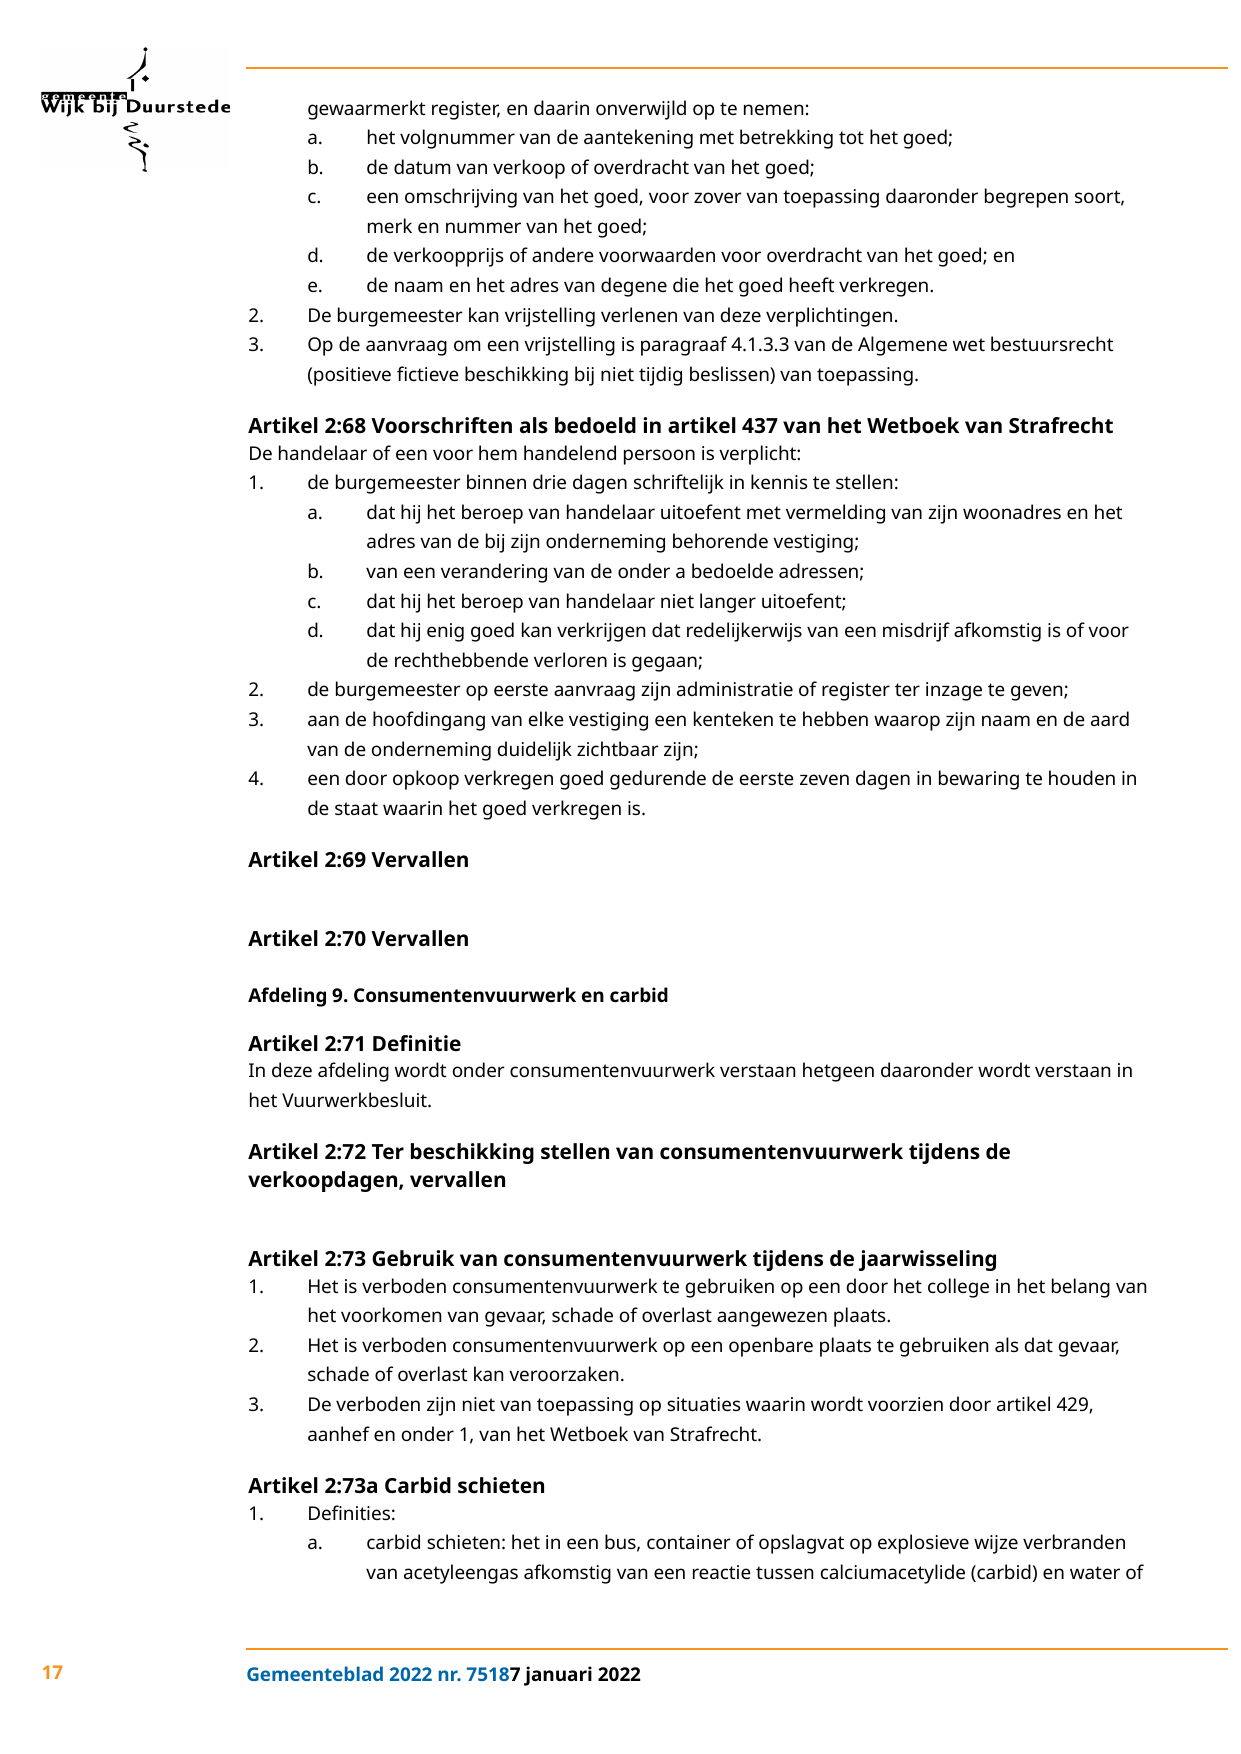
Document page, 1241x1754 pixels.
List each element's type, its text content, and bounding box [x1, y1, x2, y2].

text Artikel 2:69 Vervallen [248, 845, 1152, 874]
text Artikel 2:71 Definitie [248, 1029, 1152, 1057]
text Artikel 2:73 Gebruik van consumentenvuurwerk tijdens de jaarwisseling [248, 1244, 1152, 1273]
list de verkoopprijs of andere voorwaarden voor overdracht van het goed; en [307, 243, 1152, 268]
text Afdeling 9. Consumentenvuurwerk en carbid [248, 982, 1152, 1008]
text In deze afdeling wordt onder consumentenvuurwerk verstaan hetgeen daaronder wordt verstaan in het Vuurwerkbesluit. [248, 1057, 1152, 1112]
list Het is verboden consumentenvuurwerk te gebruiken op een door het college in het belang van het voorkomen van gevaar, schade of overlast aangewezen plaats. [248, 1273, 1152, 1328]
list gewaarmerkt register, en daarin onverwijld op te nemen: [248, 95, 1152, 121]
list Het is verboden consumentenvuurwerk op een openbare plaats te gebruiken als dat gevaar, schade of overlast kan veroorzaken. [248, 1332, 1152, 1387]
list Definities: [248, 1500, 1152, 1525]
text Artikel 2:72 Ter beschikking stellen van consumentenvuurwerk tijdens de verkoopdagen, vervallen [248, 1137, 1152, 1194]
list het volgnummer van de aantekening met betrekking tot het goed; [307, 124, 1152, 150]
list dat hij het beroep van handelaar niet langer uitoefent; [307, 588, 1152, 613]
list De verboden zijn niet van toepassing op situaties waarin wordt voorzien door artikel 429, aanhef en onder 1, van het Wetboek van Strafrecht. [248, 1391, 1152, 1447]
list Op de aanvraag om een vrijstelling is paragraaf 4.1.3.3 van de Algemene wet bestuursrecht (positieve fictieve beschikking bij niet tijdig beslissen) van toepassing. [248, 331, 1152, 387]
list de datum van verkoop of overdracht van het goed; [307, 154, 1152, 180]
picture [41, 47, 231, 172]
text Artikel 2:73a Carbid schieten [248, 1471, 1152, 1500]
list aan de hoofdingang van elke vestiging een kenteken te hebben waarop zijn naam en de aard van de onderneming duidelijk zichtbaar zijn; [248, 706, 1152, 761]
list carbid schieten: het in een bus, container of opslagvat op explosieve wijze verbranden van acetyleengas afkomstig van een reactie tussen calciumacetylide (carbid) en water of [307, 1529, 1152, 1584]
text Artikel 2:70 Vervallen [248, 924, 1152, 953]
list van een verandering van de onder a bedoelde adressen; [307, 558, 1152, 584]
list dat hij het beroep van handelaar uitoefent met vermelding van zijn woonadres en het adres van de bij zijn onderneming behorende vestiging; [307, 499, 1152, 554]
list een door opkoop verkregen goed gedurende de eerste zeven dagen in bewaring te houden in de staat waarin het goed verkregen is. [248, 765, 1152, 821]
list De burgemeester kan vrijstelling verlenen van deze verplichtingen. [248, 302, 1152, 328]
list de naam en het adres van degene die het goed heeft verkregen. [307, 272, 1152, 298]
list dat hij enig goed kan verkrijgen dat redelijkerwijs van een misdrijf afkomstig is of voor de rechthebbende verloren is gegaan; [307, 617, 1152, 673]
text Artikel 2:68 Voorschriften als bedoeld in artikel 437 van het Wetboek van Strafrecht [248, 411, 1152, 440]
list de burgemeester op eerste aanvraag zijn administratie of register ter inzage te geven; [248, 677, 1152, 702]
text De handelaar of een voor hem handelend persoon is verplicht: [248, 440, 1152, 466]
list een omschrijving van het goed, voor zover van toepassing daaronder begrepen soort, merk en nummer van het goed; [307, 183, 1152, 239]
list de burgemeester binnen drie dagen schriftelijk in kennis te stellen: [248, 469, 1152, 495]
